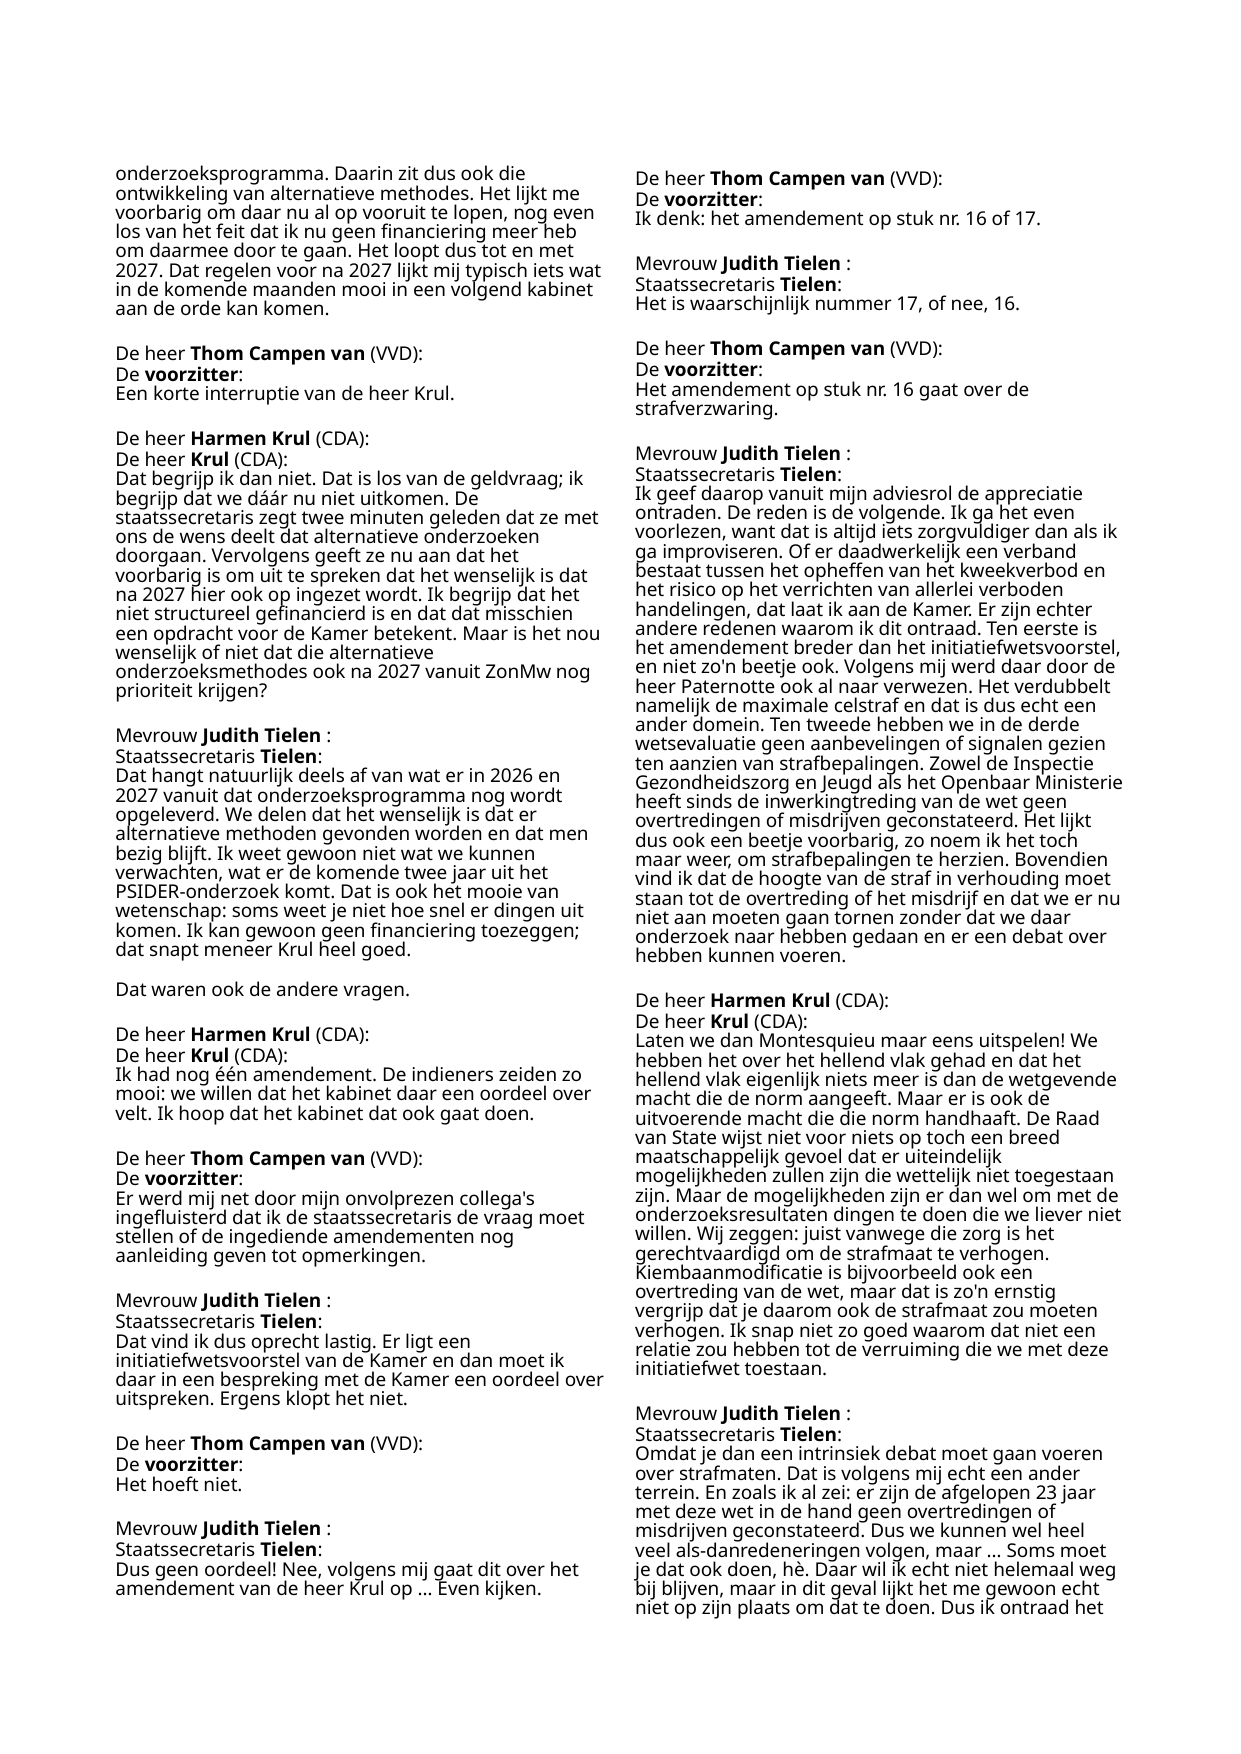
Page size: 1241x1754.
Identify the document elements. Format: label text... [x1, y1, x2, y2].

text Staatssecretaris Tielen: [115, 748, 605, 767]
text Laten we dan Montesquieu maar eens uitspelen! We hebben het over het hellend vlak gehad en dat het hellend vlak eigenlijk niets meer is dan de wetgevende macht die de norm aangeeft. Maar er is ook de uitvoerende macht die die norm handhaaft. De Raad van State wijst niet voor niets op toch een breed maatschappelijk gevoel dat er uiteindelijk mogelijkheden zullen zijn die wettelijk niet toegestaan zijn. Maar de mogelijkheden zijn er dan wel om met de onderzoeksresultaten dingen te doen die we liever niet willen. Wij zeggen: juist vanwege die zorg is het gerechtvaardigd om de strafmaat te verhogen. Kiembaanmodificatie is bijvoorbeeld ook een overtreding van de wet, maar dat is zo'n ernstig vergrijp dat je daarom ook de strafmaat zou moeten verhogen. Ik snap niet zo goed waarom dat niet een relatie zou hebben tot de verruiming die we met deze initiatiefwet toestaan. [635, 1032, 1125, 1379]
text De heer Krul (CDA): [115, 451, 605, 470]
text De heer Harmen Krul (CDA): [115, 425, 605, 451]
text De heer Krul (CDA): [635, 1013, 1125, 1032]
text De heer Thom Campen van (VVD): [635, 336, 1125, 361]
text Staatssecretaris Tielen: [115, 1541, 605, 1561]
text De voorzitter: [115, 1456, 605, 1476]
text Staatssecretaris Tielen: [115, 1313, 605, 1333]
text Dat vind ik dus oprecht lastig. Er ligt een initiatiefwetsvoorstel van de Kamer en dan moet ik daar in een bespreking met de Kamer een oordeel over uitspreken. Ergens klopt het niet. [115, 1333, 605, 1410]
text De voorzitter: [115, 1170, 605, 1190]
text Omdat je dan een intrinsiek debat moet gaan voeren over strafmaten. Dat is volgens mij echt een ander terrein. En zoals ik al zei: er zijn de afgelopen 23 jaar met deze wet in de hand geen overtredingen of misdrijven geconstateerd. Dus we kunnen wel heel veel als-danredeneringen volgen, maar … Soms moet je dat ook doen, hè. Daar wil ik echt niet helemaal weg bij blijven, maar in dit geval lijkt het me gewoon echt niet op zijn plaats om dat te doen. Dus ik ontraad het [635, 1445, 1125, 1619]
text De voorzitter: [115, 366, 605, 385]
text Het hoeft niet. [115, 1476, 605, 1495]
text Staatssecretaris Tielen: [635, 1426, 1125, 1445]
text Er werd mij net door mijn onvolprezen collega's ingefluisterd dat ik de staatssecretaris de vraag moet stellen of de ingediende amendementen nog aanleiding geven tot opmerkingen. [115, 1190, 605, 1267]
text Ik geef daarop vanuit mijn adviesrol de appreciatie ontraden. De reden is de volgende. Ik ga het even voorlezen, want dat is altijd iets zorgvuldiger dan als ik ga improviseren. Of er daadwerkelijk een verband bestaat tussen het opheffen van het kweekverbod en het risico op het verrichten van allerlei verboden handelingen, dat laat ik aan de Kamer. Er zijn echter andere redenen waarom ik dit ontraad. Ten eerste is het amendement breder dan het initiatiefwetsvoorstel, en niet zo'n beetje ook. Volgens mij werd daar door de heer Paternotte ook al naar verwezen. Het verdubbelt namelijk de maximale celstraf en dat is dus echt een ander domein. Ten tweede hebben we in de derde wetsevaluatie geen aanbevelingen of signalen gezien ten aanzien van strafbepalingen. Zowel de Inspectie Gezondheidszorg en Jeugd als het Openbaar Ministerie heeft sinds de inwerkingtreding van de wet geen overtredingen of misdrijven geconstateerd. Het lijkt dus ook een beetje voorbarig, zo noem ik het toch maar weer, om strafbepalingen te herzien. Bovendien vind ik dat de hoogte van de straf in verhouding moet staan tot de overtreding of het misdrijf en dat we er nu niet aan moeten gaan tornen zonder dat we daar onderzoek naar hebben gedaan en er een debat over hebben kunnen voeren. [635, 485, 1125, 967]
text Ik had nog één amendement. De indieners zeiden zo mooi: we willen dat het kabinet daar een oordeel over velt. Ik hoop dat het kabinet dat ook gaat doen. [115, 1066, 605, 1124]
text Mevrouw Judith Tielen : [115, 1516, 605, 1541]
text Het is waarschijnlijk nummer 17, of nee, 16. [635, 295, 1125, 315]
text Staatssecretaris Tielen: [635, 466, 1125, 485]
text De heer Thom Campen van (VVD): [635, 165, 1125, 191]
text Mevrouw Judith Tielen : [115, 722, 605, 748]
text De heer Krul (CDA): [115, 1047, 605, 1066]
text Mevrouw Judith Tielen : [115, 1288, 605, 1313]
text Dat waren ook de andere vragen. [115, 981, 605, 1000]
text onderzoeksprogramma. Daarin zit dus ook die ontwikkeling van alternatieve methodes. Het lijkt me voorbarig om daar nu al op vooruit te lopen, nog even los van het feit dat ik nu geen financiering meer heb om daarmee door te gaan. Het loopt dus tot en met 2027. Dat regelen voor na 2027 lijkt mij typisch iets wat in de komende maanden mooi in een volgend kabinet aan de orde kan komen. [115, 165, 605, 319]
text Dus geen oordeel! Nee, volgens mij gaat dit over het amendement van de heer Krul op … Even kijken. [115, 1561, 605, 1599]
text Mevrouw Judith Tielen : [635, 440, 1125, 466]
text Dat begrijp ik dan niet. Dat is los van de geldvraag; ik begrijp dat we dáár nu niet uitkomen. De staatssecretaris zegt twee minuten geleden dat ze met ons de wens deelt dat alternatieve onderzoeken doorgaan. Vervolgens geeft ze nu aan dat het voorbarig is om uit te spreken dat het wenselijk is dat na 2027 hier ook op ingezet wordt. Ik begrijp dat het niet structureel gefinancierd is en dat dat misschien een opdracht voor de Kamer betekent. Maar is het nou wenselijk of niet dat die alternatieve onderzoeksmethodes ook na 2027 vanuit ZonMw nog prioriteit krijgen? [115, 470, 605, 702]
text Het amendement op stuk nr. 16 gaat over de strafverzwaring. [635, 381, 1125, 419]
text De heer Harmen Krul (CDA): [115, 1021, 605, 1047]
text Ik denk: het amendement op stuk nr. 16 of 17. [635, 210, 1125, 229]
text De heer Thom Campen van (VVD): [115, 1431, 605, 1456]
text Mevrouw Judith Tielen : [635, 1400, 1125, 1426]
text Dat hangt natuurlijk deels af van wat er in 2026 en 2027 vanuit dat onderzoeksprogramma nog wordt opgeleverd. We delen dat het wenselijk is dat er alternatieve methoden gevonden worden en dat men bezig blijft. Ik weet gewoon niet wat we kunnen verwachten, wat er de komende twee jaar uit het PSIDER-onderzoek komt. Dat is ook het mooie van wetenschap: soms weet je niet hoe snel er dingen uit komen. Ik kan gewoon geen financiering toezeggen; dat snapt meneer Krul heel goed. [115, 767, 605, 960]
text Mevrouw Judith Tielen : [635, 250, 1125, 276]
text Een korte interruptie van de heer Krul. [115, 385, 605, 404]
text De heer Thom Campen van (VVD): [115, 340, 605, 366]
text Staatssecretaris Tielen: [635, 276, 1125, 295]
text De heer Harmen Krul (CDA): [635, 987, 1125, 1013]
text De heer Thom Campen van (VVD): [115, 1145, 605, 1170]
text De voorzitter: [635, 361, 1125, 381]
text De voorzitter: [635, 191, 1125, 210]
